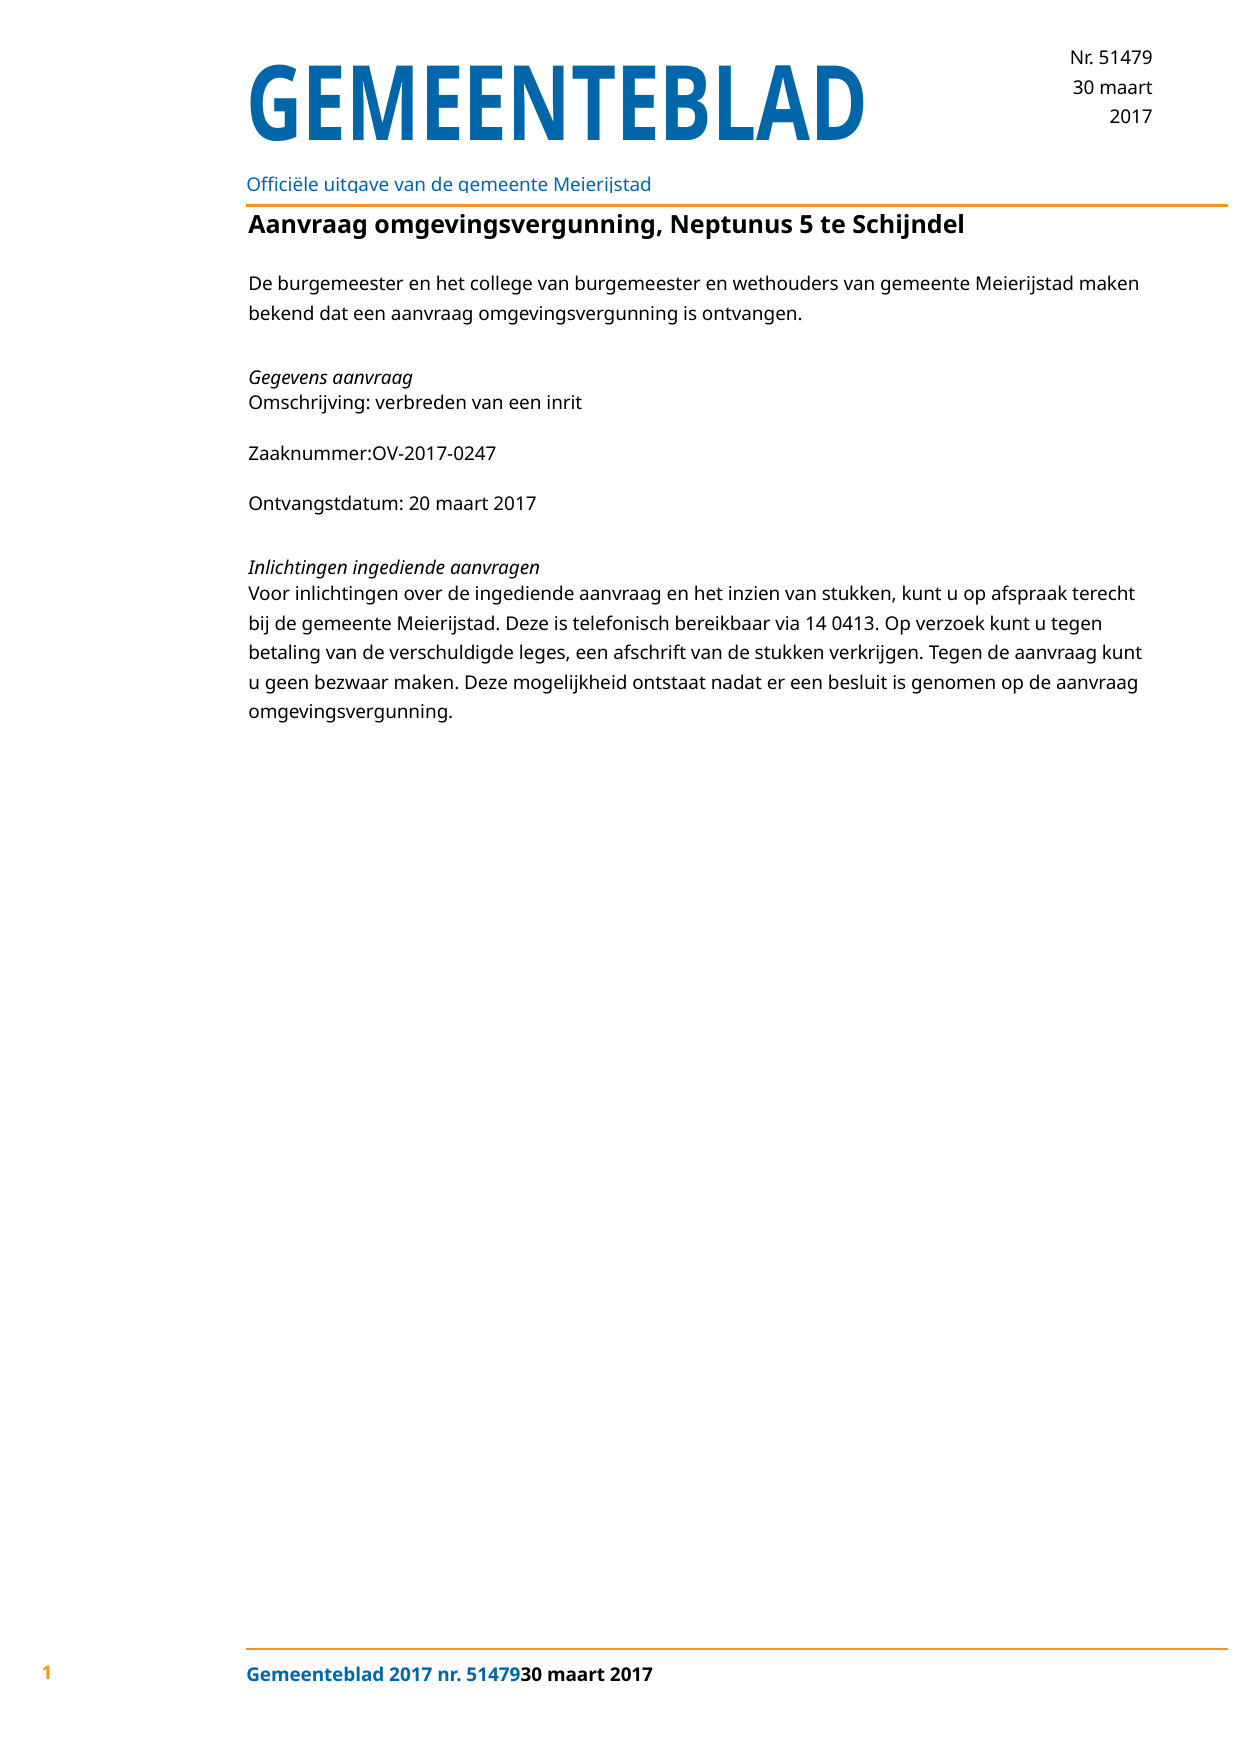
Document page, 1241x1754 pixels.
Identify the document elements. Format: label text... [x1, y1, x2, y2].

text Omschrijving: verbreden van een inrit [248, 389, 1152, 415]
text Inlichtingen ingediende aanvragen [248, 554, 1152, 580]
text Zaaknummer:OV-2017-0247 [248, 440, 1152, 466]
picture [41, 47, 231, 172]
text Gegevens aanvraag [248, 364, 1152, 389]
text Voor inlichtingen over de ingediende aanvraag en het inzien van stukken, kunt u op afspraak terecht bij de gemeente Meierijstad. Deze is telefonisch bereikbaar via 14 0413. Op verzoek kunt u tegen betaling van de verschuldigde leges, een afschrift van de stukken verkrijgen. Tegen de aanvraag kunt u geen bezwaar maken. Deze mogelijkheid ontstaat nadat er een besluit is genomen op de aanvraag omgevingsvergunning. [248, 580, 1152, 724]
text Ontvangstdatum: 20 maart 2017 [248, 490, 1152, 516]
text Aanvraag omgevingsvergunning, Neptunus 5 te Schijndel [248, 207, 1152, 241]
text De burgemeester en het college van burgemeester en wethouders van gemeente Meierijstad maken bekend dat een aanvraag omgevingsvergunning is ontvangen. [248, 270, 1152, 326]
